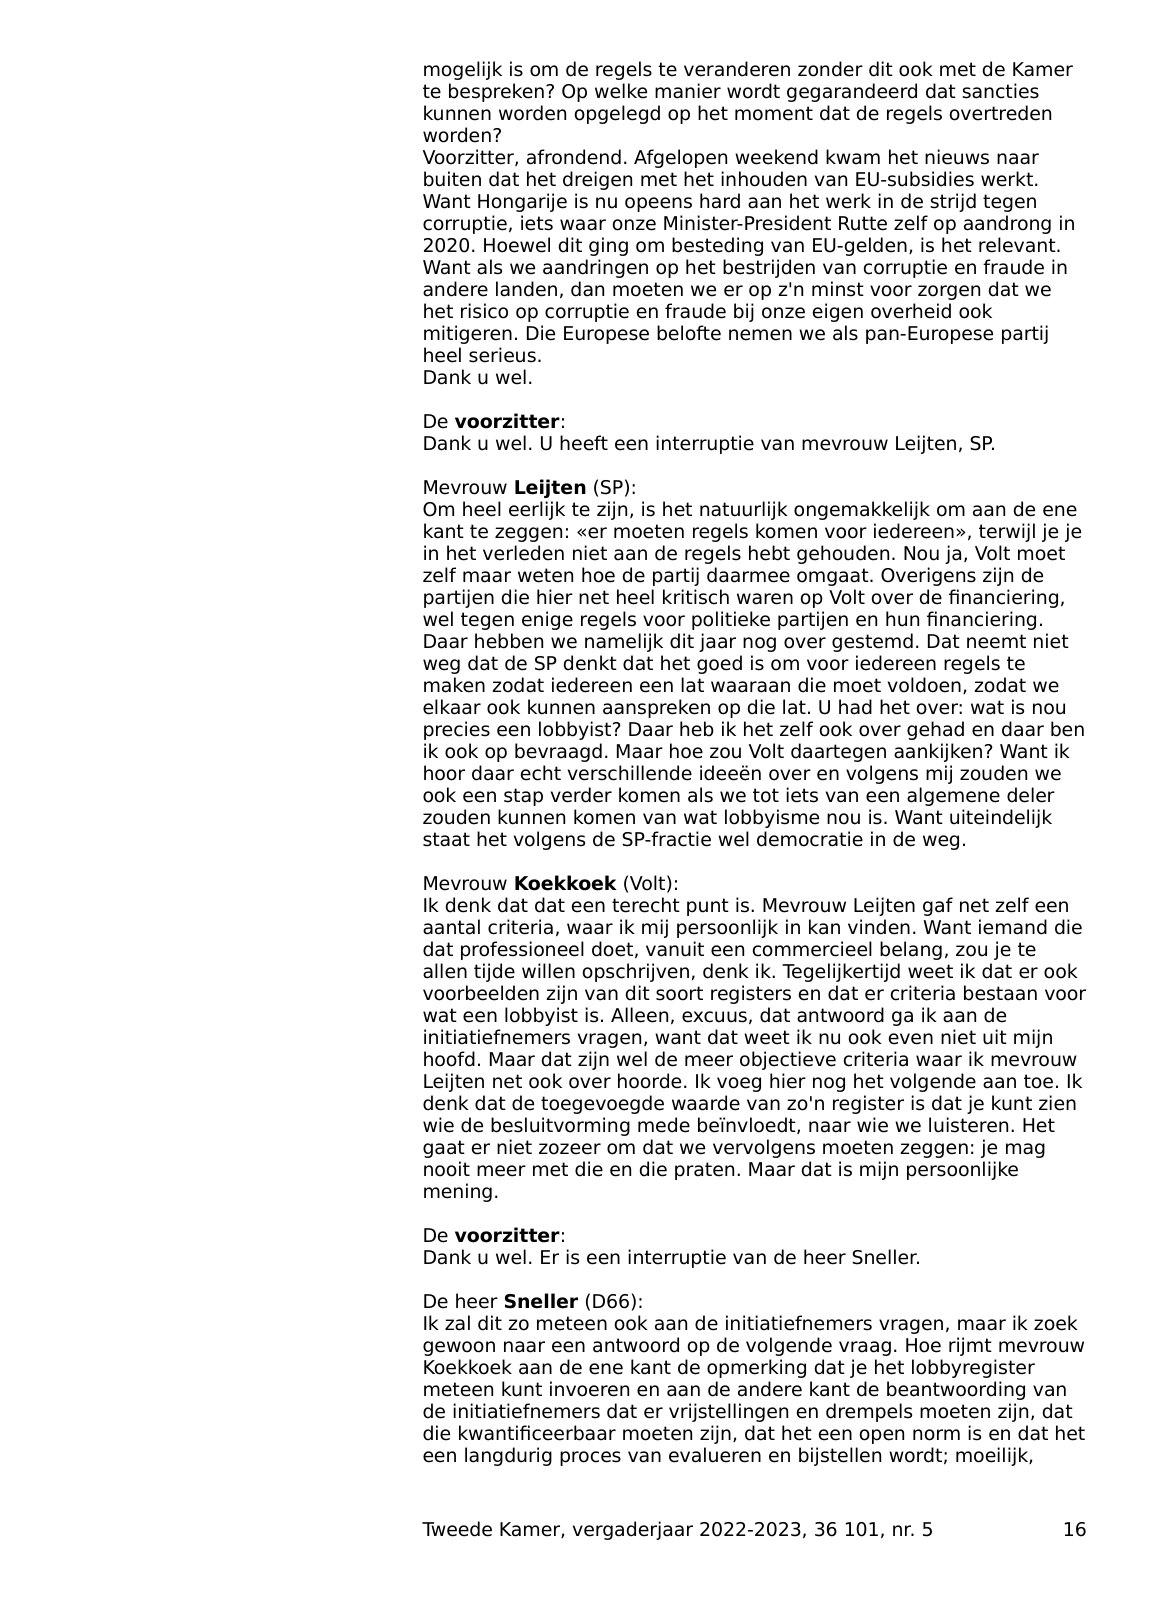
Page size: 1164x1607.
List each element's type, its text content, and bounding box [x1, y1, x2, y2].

text Ik zal dit zo meteen ook aan de initiatiefnemers vragen, maar ik zoek gewoon naar een antwoord op de volgende vraag. Hoe rijmt mevrouw Koekkoek aan de ene kant de opmerking dat je het lobbyregister meteen kunt invoeren en aan de andere kant de beantwoording van de initiatiefnemers dat er vrijstellingen en drempels moeten zijn, dat die kwantificeerbaar moeten zijn, dat het een open norm is en dat het een langdurig proces van evalueren en bijstellen wordt; moeilijk, [422, 1313, 1087, 1467]
text De heer Sneller (D66): [422, 1291, 1087, 1313]
text Ik denk dat dat een terecht punt is. Mevrouw Leijten gaf net zelf een aantal criteria, waar ik mij persoonlijk in kan vinden. Want iemand die dat professioneel doet, vanuit een commercieel belang, zou je te allen tijde willen opschrijven, denk ik. Tegelijkertijd weet ik dat er ook voorbeelden zijn van dit soort registers en dat er criteria bestaan voor wat een lobbyist is. Alleen, excuus, dat antwoord ga ik aan de initiatiefnemers vragen, want dat weet ik nu ook even niet uit mijn hoofd. Maar dat zijn wel de meer objectieve criteria waar ik mevrouw Leijten net ook over hoorde. Ik voeg hier nog het volgende aan toe. Ik denk dat de toegevoegde waarde van zo'n register is dat je kunt zien wie de besluitvorming mede beïnvloedt, naar wie we luisteren. Het gaat er niet zozeer om dat we vervolgens moeten zeggen: je mag nooit meer met die en die praten. Maar dat is mijn persoonlijke mening. [422, 895, 1087, 1203]
text Dank u wel. [422, 367, 1087, 389]
text Mevrouw Koekkoek (Volt): [422, 873, 1087, 895]
text De voorzitter: [422, 1225, 1087, 1247]
text Mevrouw Leijten (SP): [422, 477, 1087, 499]
text Dank u wel. Er is een interruptie van de heer Sneller. [422, 1247, 1087, 1269]
text Om heel eerlijk te zijn, is het natuurlijk ongemakkelijk om aan de ene kant te zeggen: «er moeten regels komen voor iedereen», terwijl je je in het verleden niet aan de regels hebt gehouden. Nou ja, Volt moet zelf maar weten hoe de partij daarmee omgaat. Overigens zijn de partijen die hier net heel kritisch waren op Volt over de financiering, wel tegen enige regels voor politieke partijen en hun financiering. Daar hebben we namelijk dit jaar nog over gestemd. Dat neemt niet weg dat de SP denkt dat het goed is om voor iedereen regels te maken zodat iedereen een lat waaraan die moet voldoen, zodat we elkaar ook kunnen aanspreken op die lat. U had het over: wat is nou precies een lobbyist? Daar heb ik het zelf ook over gehad en daar ben ik ook op bevraagd. Maar hoe zou Volt daartegen aankijken? Want ik hoor daar echt verschillende ideeën over en volgens mij zouden we ook een stap verder komen als we tot iets van een algemene deler zouden kunnen komen van wat lobbyisme nou is. Want uiteindelijk staat het volgens de SP-fractie wel democratie in de weg. [422, 499, 1087, 851]
text De voorzitter: [422, 411, 1087, 433]
text Dank u wel. U heeft een interruptie van mevrouw Leijten, SP. [422, 433, 1087, 455]
text Voorzitter, afrondend. Afgelopen weekend kwam het nieuws naar buiten dat het dreigen met het inhouden van EU-subsidies werkt. Want Hongarije is nu opeens hard aan het werk in de strijd tegen corruptie, iets waar onze Minister-President Rutte zelf op aandrong in 2020. Hoewel dit ging om besteding van EU-gelden, is het relevant. Want als we aandringen op het bestrijden van corruptie en fraude in andere landen, dan moeten we er op z'n minst voor zorgen dat we het risico op corruptie en fraude bij onze eigen overheid ook mitigeren. Die Europese belofte nemen we als pan-Europese partij heel serieus. [422, 147, 1087, 367]
text mogelijk is om de regels te veranderen zonder dit ook met de Kamer te bespreken? Op welke manier wordt gegarandeerd dat sancties kunnen worden opgelegd op het moment dat de regels overtreden worden? [422, 59, 1087, 147]
